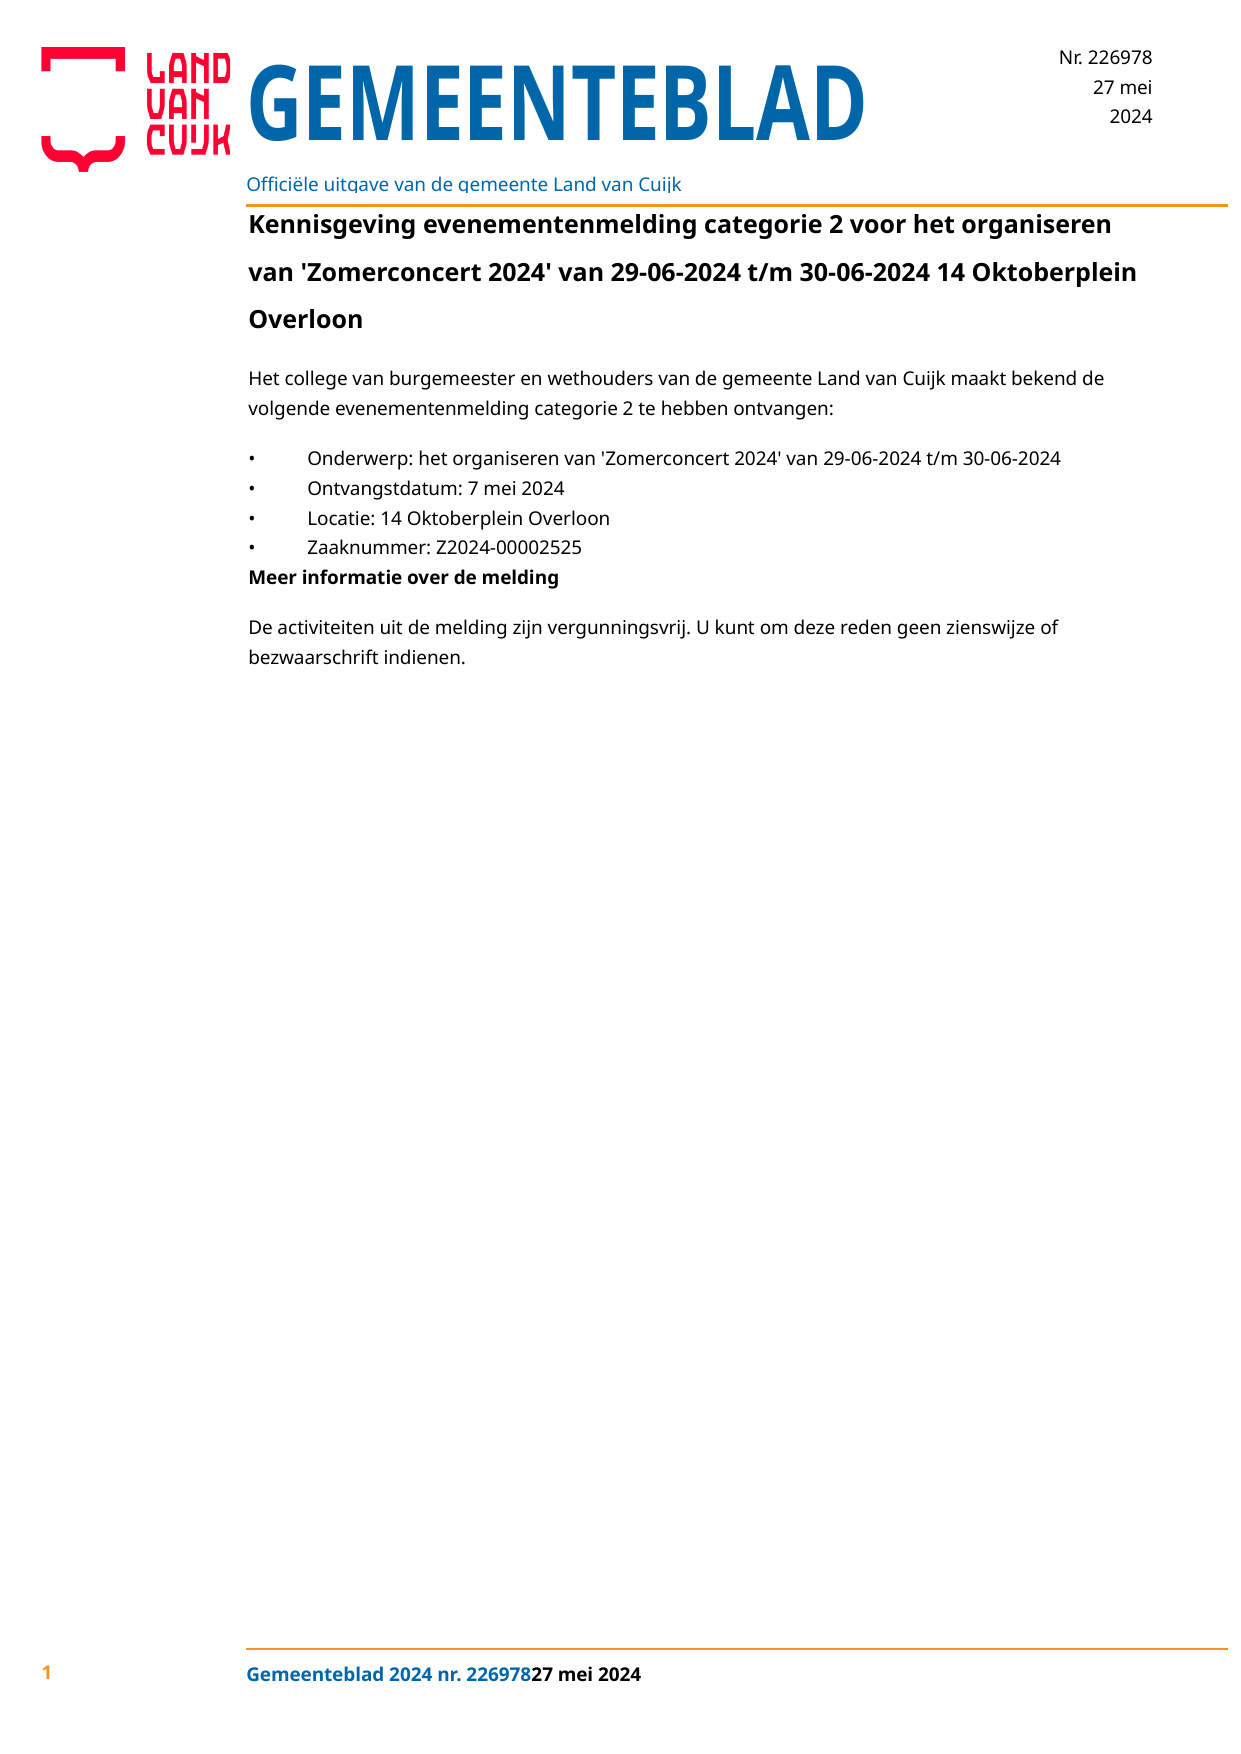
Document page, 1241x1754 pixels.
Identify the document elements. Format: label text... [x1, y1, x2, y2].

list Ontvangstdatum: 7 mei 2024 [248, 475, 1152, 501]
text Het college van burgemeester en wethouders van de gemeente Land van Cuijk maakt bekend de volgende evenementenmelding categorie 2 te hebben ontvangen: [248, 366, 1152, 421]
list Locatie: 14 Oktoberplein Overloon [248, 505, 1152, 530]
text Kennisgeving evenementenmelding categorie 2 voor het organiseren van 'Zomerconcert 2024' van 29-06-2024 t/m 30-06-2024 14 Oktoberplein Overloon [248, 207, 1152, 336]
list Zaaknummer: Z2024-00002525 [248, 534, 1152, 560]
picture [41, 47, 231, 172]
text Meer informatie over de melding [248, 564, 1152, 589]
text De activiteiten uit de melding zijn vergunningsvrij. U kunt om deze reden geen zienswijze of bezwaarschrift indienen. [248, 614, 1152, 669]
list Onderwerp: het organiseren van 'Zomerconcert 2024' van 29-06-2024 t/m 30-06-2024 [248, 446, 1152, 471]
